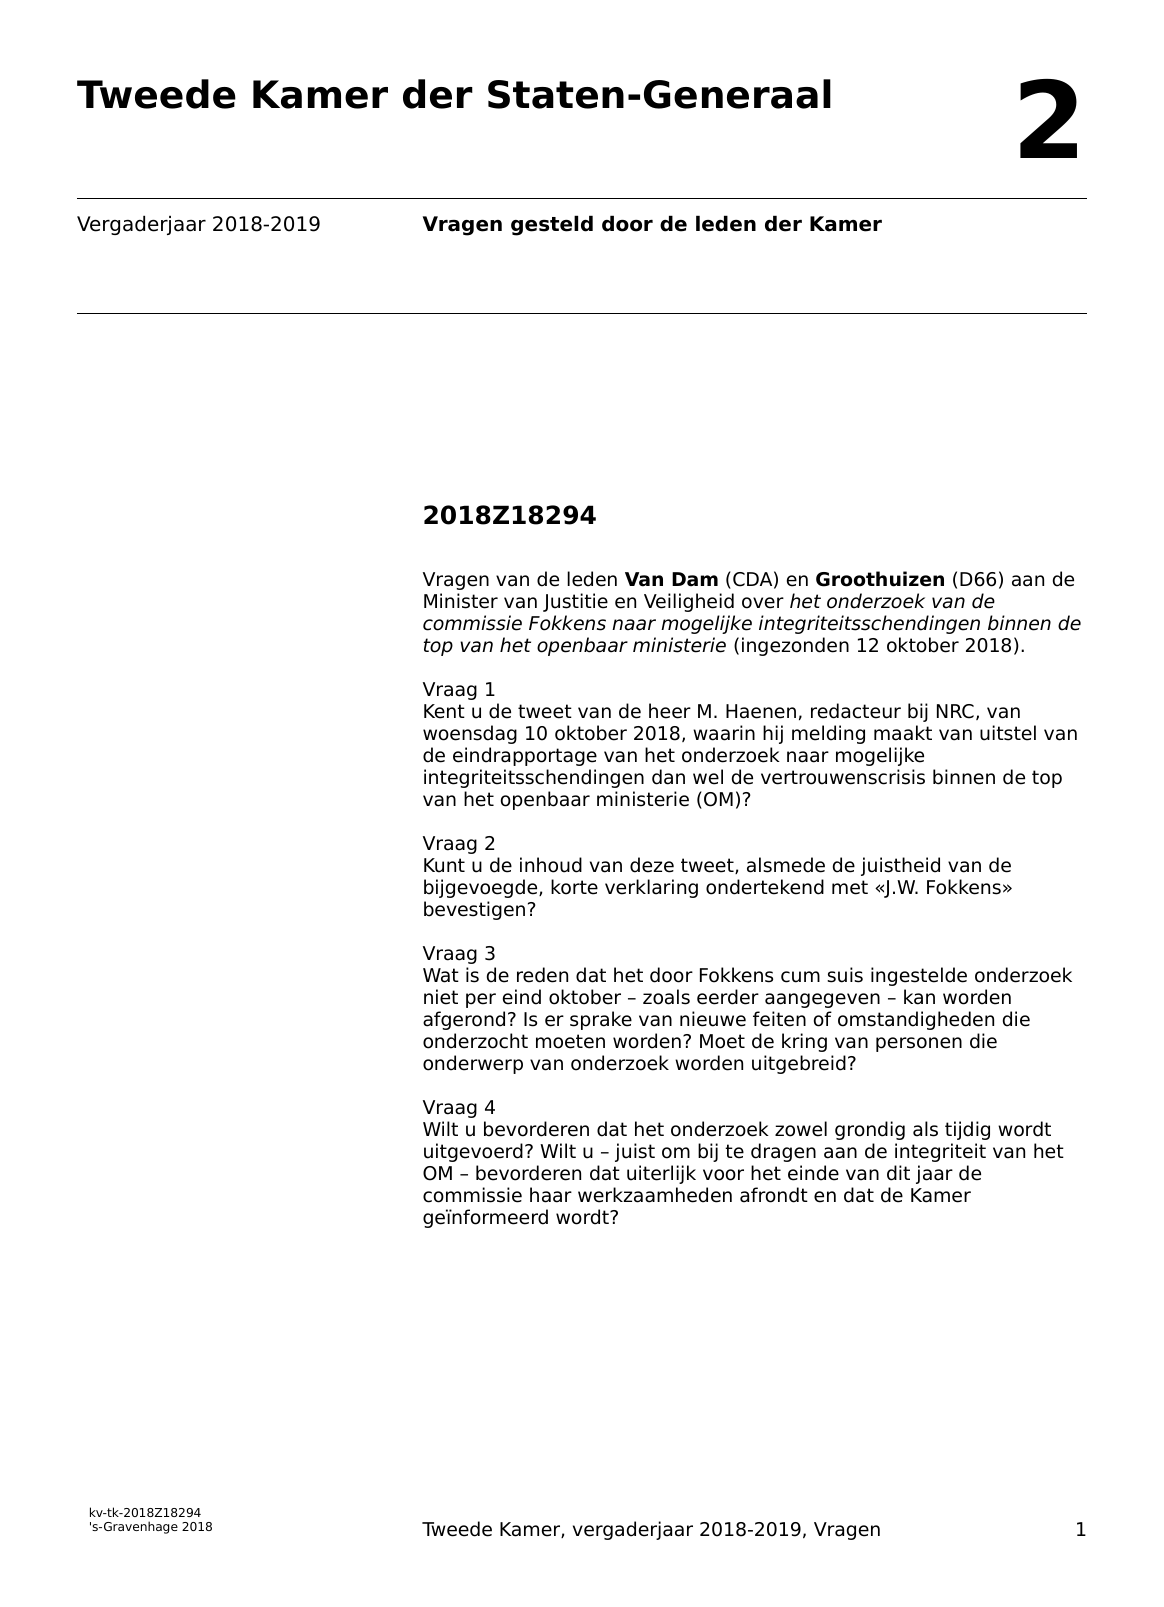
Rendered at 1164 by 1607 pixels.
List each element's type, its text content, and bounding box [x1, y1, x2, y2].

table_header Tweede Kamer der Staten-Generaal [77, 59, 886, 198]
table_header 2 [886, 59, 1087, 198]
text Vraag 4 [422, 1097, 1087, 1119]
text Vraag 3 [422, 943, 1087, 965]
table_cell Vragen gesteld door de leden der Kamer [422, 199, 1087, 313]
table_cell Vergaderjaar 2018-2019 [77, 199, 422, 313]
text kv-tk-2018Z18294 [88, 1506, 323, 1520]
text Kent u de tweet van de heer M. Haenen, redacteur bij NRC, van woensdag 10 oktober 2018, waarin hij melding maakt van uitstel van de eindrapportage van het onderzoek naar mogelijke integriteitsschendingen dan wel de vertrouwenscrisis binnen de top van het openbaar ministerie (OM)? [422, 701, 1087, 811]
text Vraag 1 [422, 679, 1087, 701]
text Vragen van de leden Van Dam (CDA) en Groothuizen (D66) aan de Minister van Justitie en Veiligheid over het onderzoek van de commissie Fokkens naar mogelijke integriteitsschendingen binnen de top van het openbaar ministerie (ingezonden 12 oktober 2018). [422, 569, 1087, 657]
text Wilt u bevorderen dat het onderzoek zowel grondig als tijdig wordt uitgevoerd? Wilt u – juist om bij te dragen aan de integriteit van het OM – bevorderen dat uiterlijk voor het einde van dit jaar de commissie haar werkzaamheden afrondt en dat de Kamer geïnformeerd wordt? [422, 1119, 1087, 1229]
text 2018Z18294 [422, 501, 1087, 531]
text Kunt u de inhoud van deze tweet, alsmede de juistheid van de bijgevoegde, korte verklaring ondertekend met «J.W. Fokkens» bevestigen? [422, 855, 1087, 921]
text Wat is de reden dat het door Fokkens cum suis ingestelde onderzoek niet per eind oktober – zoals eerder aangegeven – kan worden afgerond? Is er sprake van nieuwe feiten of omstandigheden die onderzocht moeten worden? Moet de kring van personen die onderwerp van onderzoek worden uitgebreid? [422, 965, 1087, 1075]
text Vraag 2 [422, 833, 1087, 855]
text 's-Gravenhage 2018 [88, 1520, 323, 1534]
